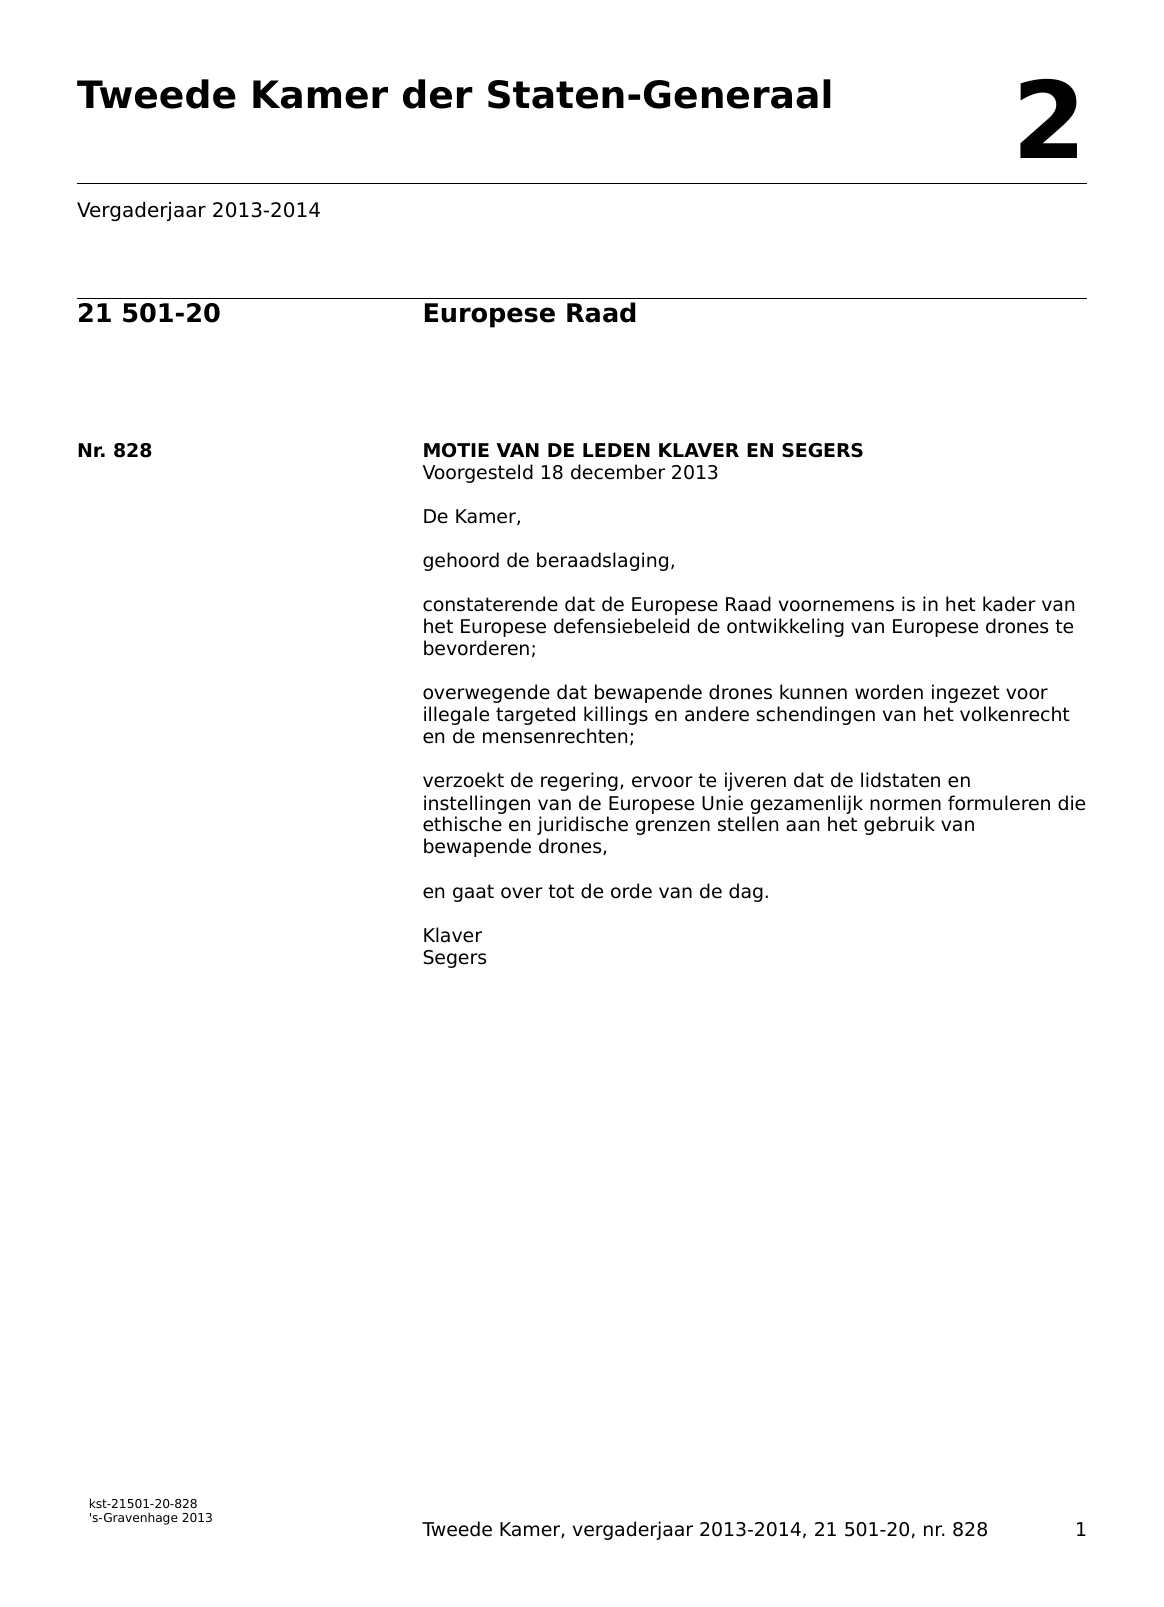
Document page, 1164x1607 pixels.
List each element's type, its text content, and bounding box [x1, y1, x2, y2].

text Klaver [422, 925, 1087, 947]
text 's-Gravenhage 2013 [88, 1511, 323, 1525]
text en gaat over tot de orde van de dag. [422, 881, 1087, 902]
subtitle 21 501-20 Europese Raad [77, 299, 1087, 329]
table_header Tweede Kamer der Staten-Generaal [77, 59, 886, 183]
text Segers [422, 947, 1087, 969]
text kst-21501-20-828 [88, 1497, 323, 1511]
text constaterende dat de Europese Raad voornemens is in het kader van het Europese defensiebeleid de ontwikkeling van Europese drones te bevorderen; [422, 594, 1087, 660]
text Voorgesteld 18 december 2013 [422, 462, 1087, 484]
text gehoord de beraadslaging, [422, 550, 1087, 572]
subtitle Nr. 828 MOTIE VAN DE LEDEN KLAVER EN SEGERS [77, 440, 1087, 462]
text verzoekt de regering, ervoor te ijveren dat de lidstaten en instellingen van de Europese Unie gezamenlijk normen formuleren die ethische en juridische grenzen stellen aan het gebruik van bewapende drones, [422, 770, 1087, 858]
table_header 2 [886, 59, 1087, 183]
text overwegende dat bewapende drones kunnen worden ingezet voor illegale targeted killings en andere schendingen van het volkenrecht en de mensenrechten; [422, 682, 1087, 748]
table_cell Vergaderjaar 2013-2014 [77, 184, 1087, 298]
text De Kamer, [422, 506, 1087, 528]
